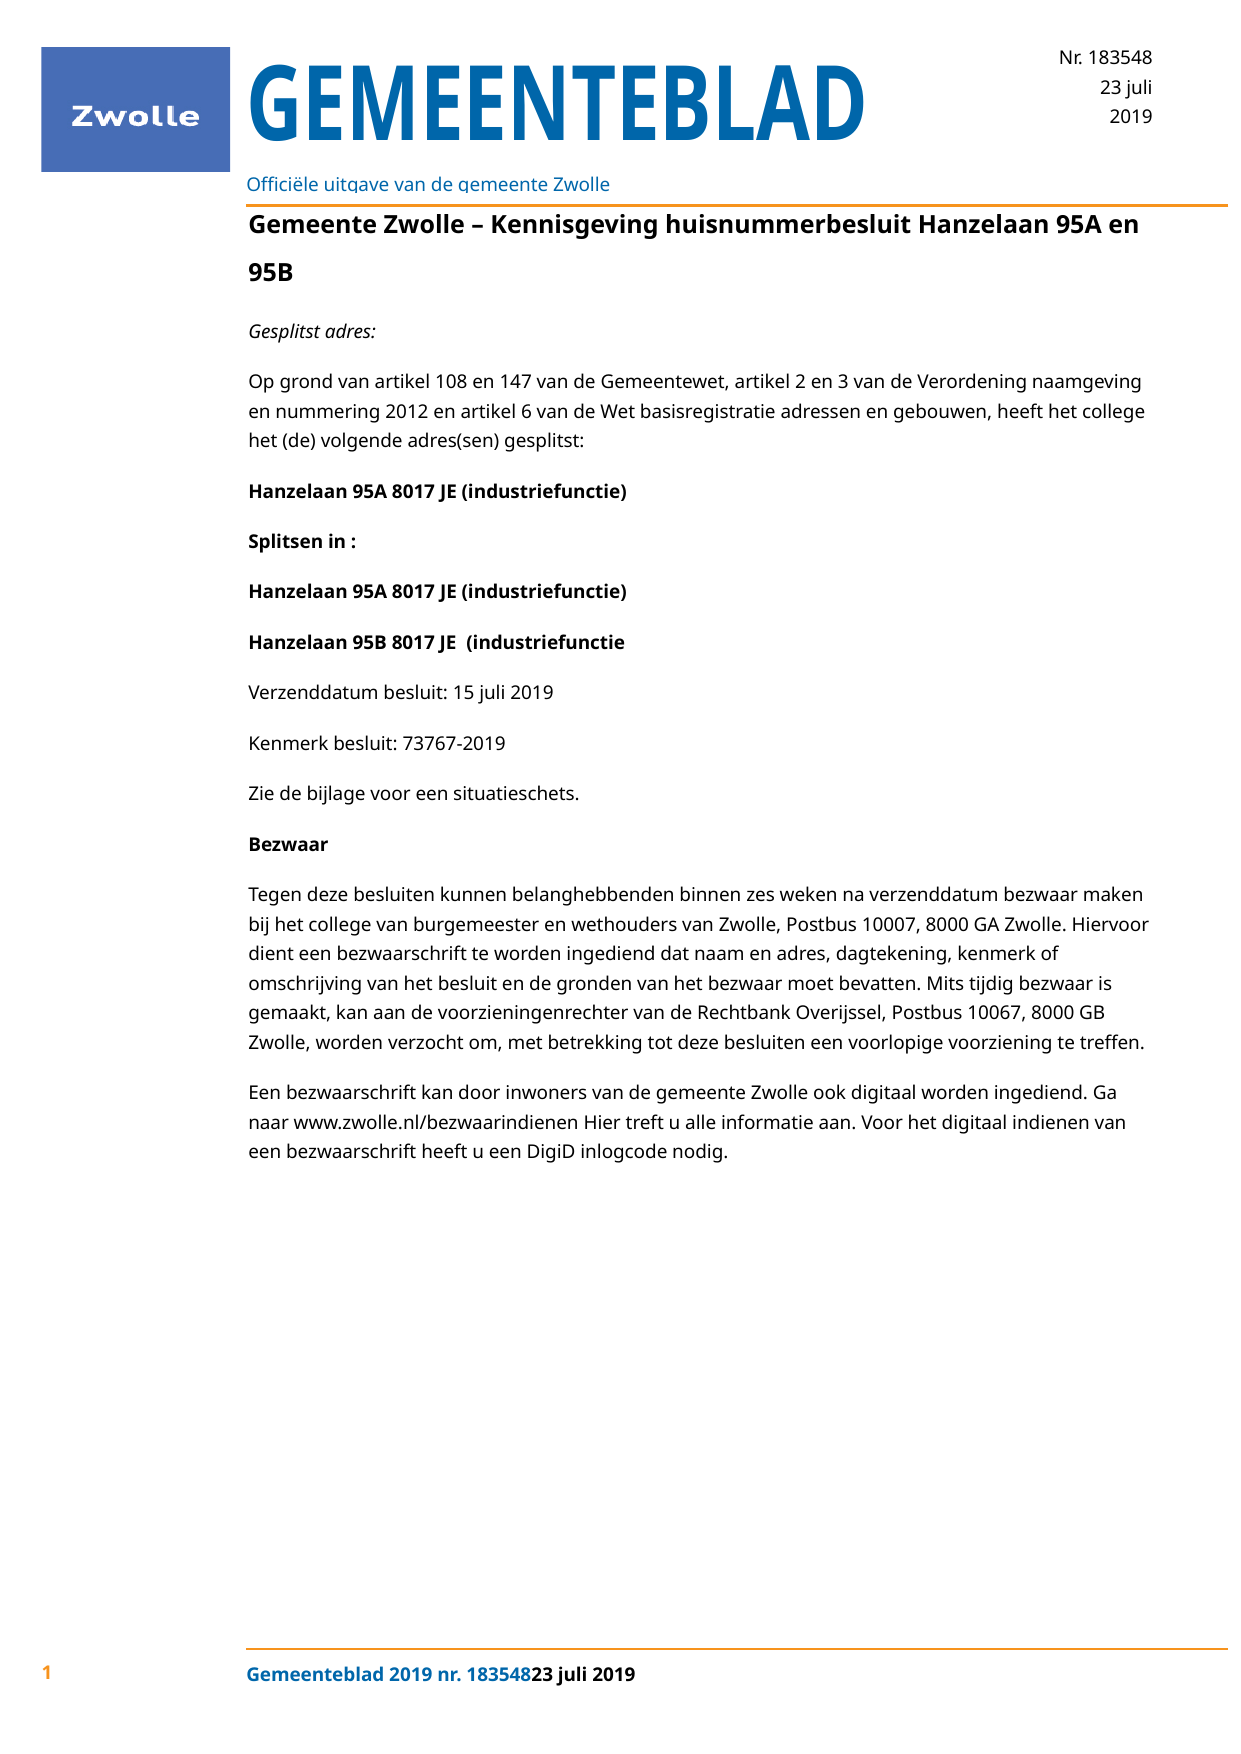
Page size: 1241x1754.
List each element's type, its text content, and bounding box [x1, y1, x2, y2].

text Hanzelaan 95A 8017 JE (industriefunctie) [248, 478, 1152, 504]
text Zie de bijlage voor een situatieschets. [248, 780, 1152, 806]
text Hanzelaan 95A 8017 JE (industriefunctie) [248, 579, 1152, 604]
text Bezwaar [248, 831, 1152, 857]
text Hanzelaan 95B 8017 JE (industriefunctie [248, 629, 1152, 655]
text Verzenddatum besluit: 15 juli 2019 [248, 679, 1152, 705]
text Tegen deze besluiten kunnen belanghebbenden binnen zes weken na verzenddatum bezwaar maken bij het college van burgemeester en wethouders van Zwolle, Postbus 10007, 8000 GA Zwolle. Hiervoor dient een bezwaarschrift te worden ingediend dat naam en adres, dagtekening, kenmerk of omschrijving van het besluit en de gronden van het bezwaar moet bevatten. Mits tijdig bezwaar is gemaakt, kan aan de voorzieningenrechter van de Rechtbank Overijssel, Postbus 10067, 8000 GB Zwolle, worden verzocht om, met betrekking tot deze besluiten een voorlopige voorziening te treffen. [248, 881, 1152, 1055]
text Gesplitst adres: [248, 318, 1152, 344]
text Een bezwaarschrift kan door inwoners van de gemeente Zwolle ook digitaal worden ingediend. Ga naar www.zwolle.nl/bezwaarindienen Hier treft u alle informatie aan. Voor het digitaal indienen van een bezwaarschrift heeft u een DigiD inlogcode nodig. [248, 1079, 1152, 1164]
text Kenmerk besluit: 73767-2019 [248, 730, 1152, 756]
text Splitsen in : [248, 528, 1152, 554]
picture [41, 47, 231, 172]
text Gemeente Zwolle – Kennisgeving huisnummerbesluit Hanzelaan 95A en 95B [248, 207, 1152, 288]
text Op grond van artikel 108 en 147 van de Gemeentewet, artikel 2 en 3 van de Verordening naamgeving en nummering 2012 en artikel 6 van de Wet basisregistratie adressen en gebouwen, heeft het college het (de) volgende adres(sen) gesplitst: [248, 368, 1152, 453]
